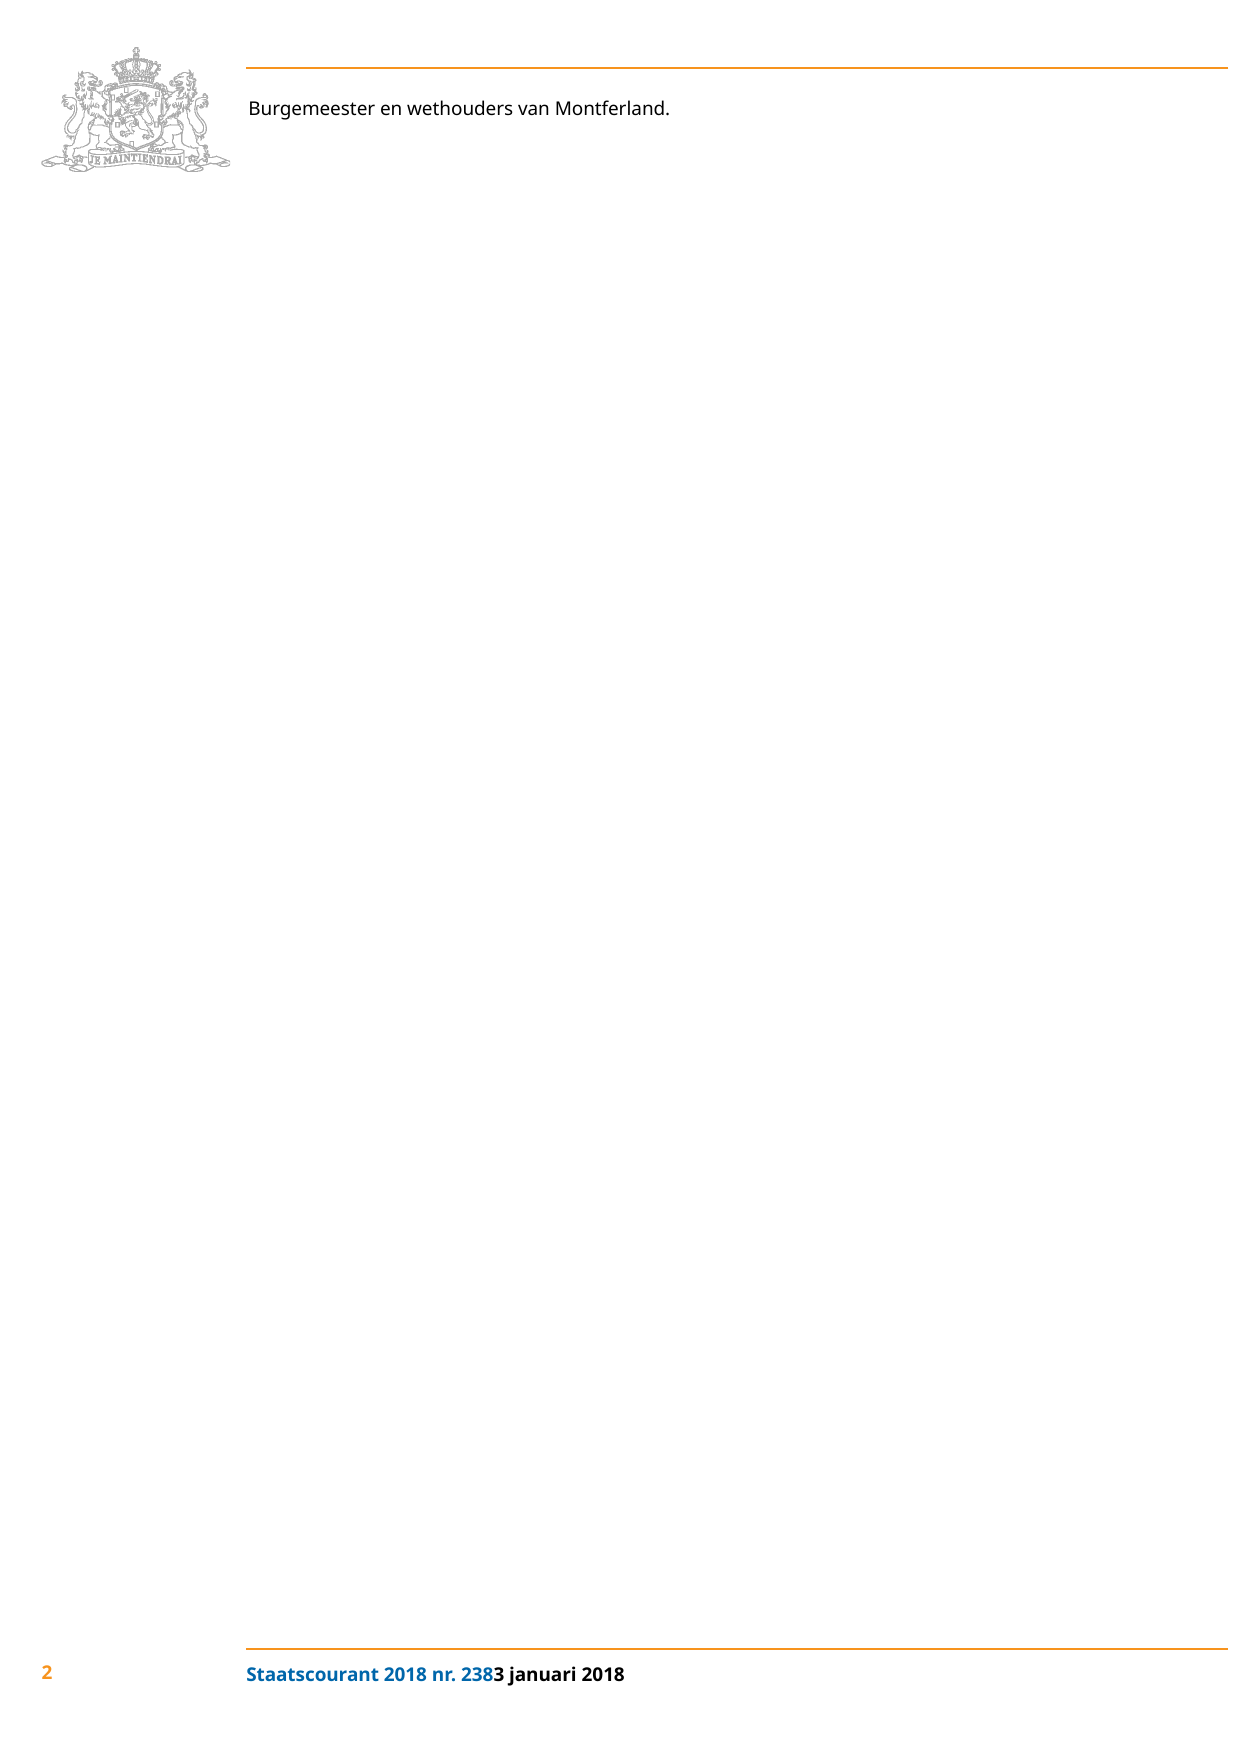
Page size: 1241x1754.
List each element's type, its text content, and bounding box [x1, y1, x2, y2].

picture [41, 47, 231, 172]
text Burgemeester en wethouders van Montferland. [248, 95, 1152, 121]
